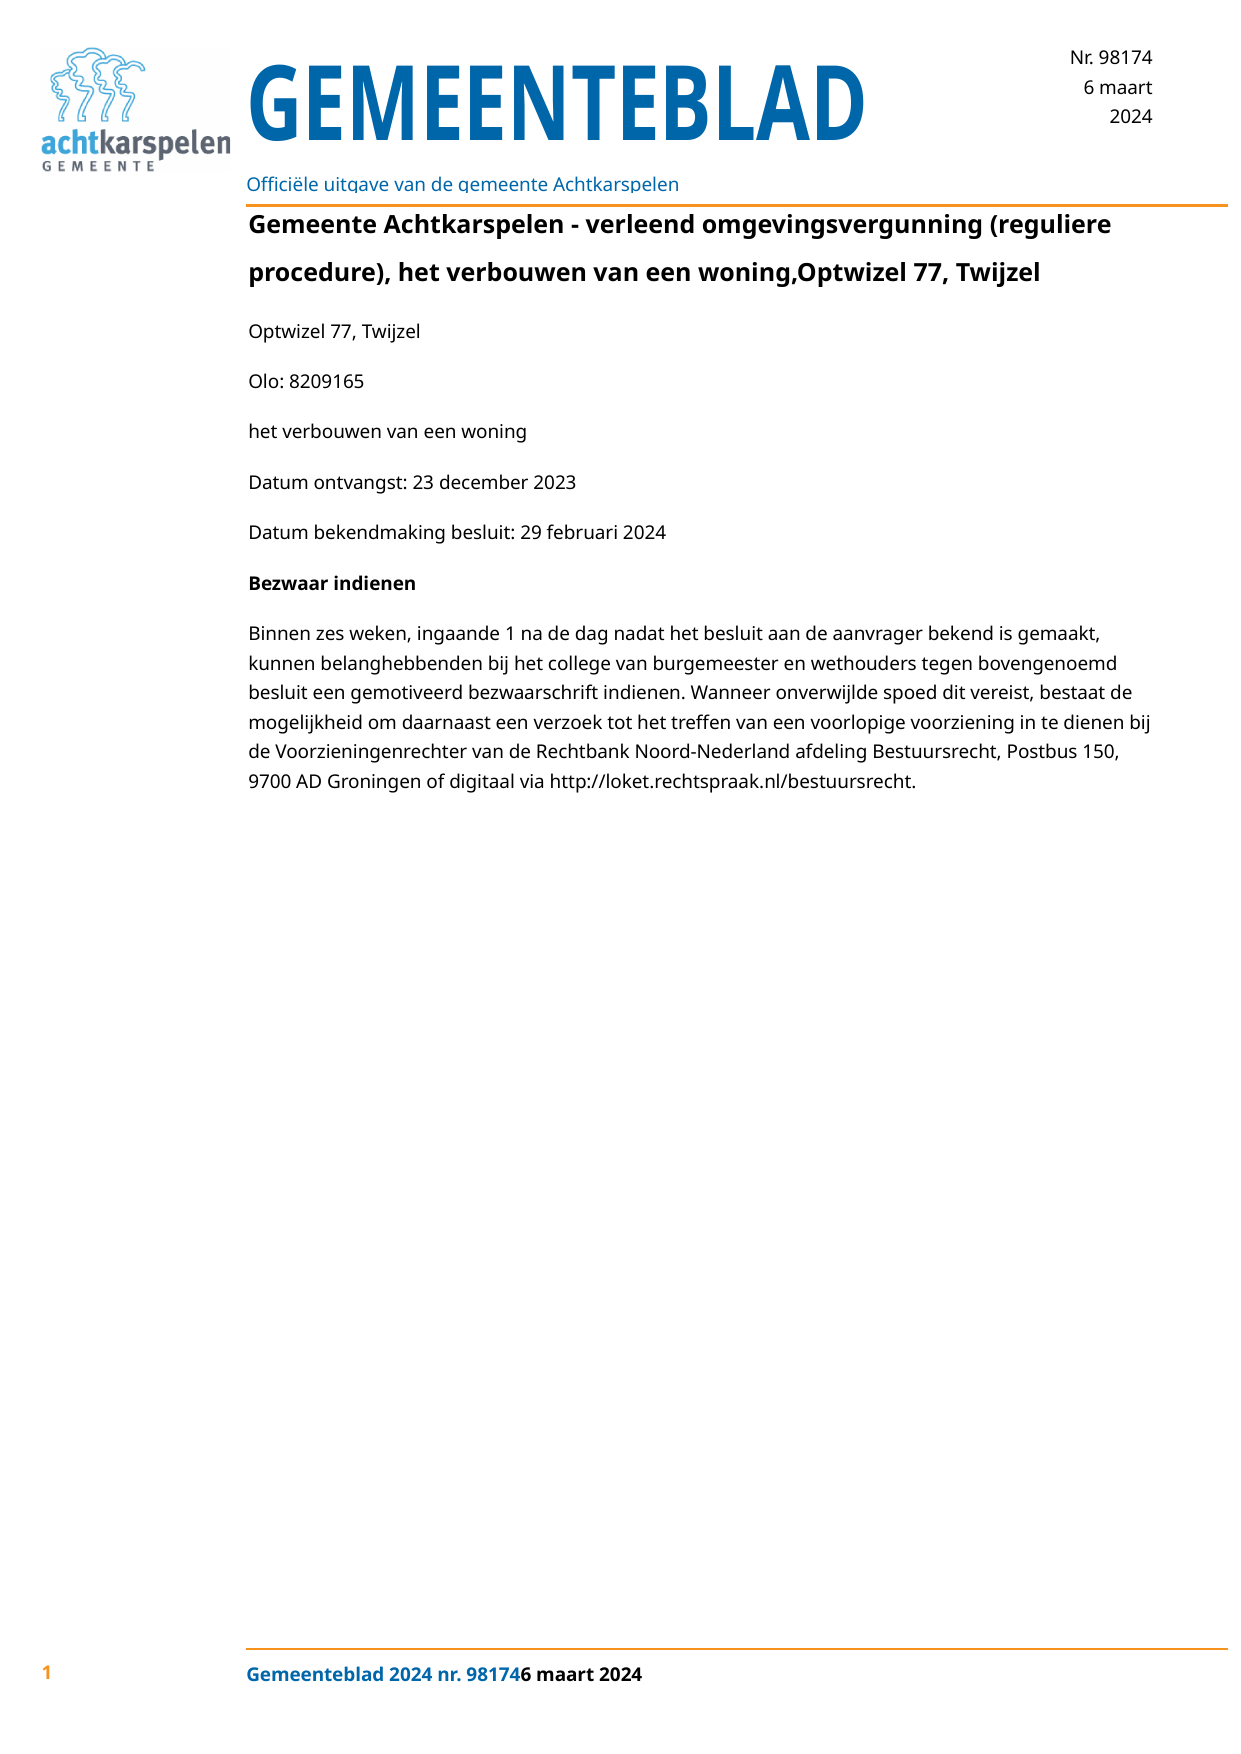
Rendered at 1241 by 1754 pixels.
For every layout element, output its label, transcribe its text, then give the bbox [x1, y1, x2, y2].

text Bezwaar indienen [248, 570, 1152, 596]
text Optwizel 77, Twijzel [248, 318, 1152, 344]
text Binnen zes weken, ingaande 1 na de dag nadat het besluit aan de aanvrager bekend is gemaakt, kunnen belanghebbenden bij het college van burgemeester en wethouders tegen bovengenoemd besluit een gemotiveerd bezwaarschrift indienen. Wanneer onverwijlde spoed dit vereist, bestaat de mogelijkheid om daarnaast een verzoek tot het treffen van een voorlopige voorziening in te dienen bij de Voorzieningenrechter van de Rechtbank Noord-Nederland afdeling Bestuursrecht, Postbus 150, 9700 AD Groningen of digitaal via http://loket.rechtspraak.nl/bestuursrecht. [248, 620, 1152, 794]
text Olo: 8209165 [248, 368, 1152, 394]
text Gemeente Achtkarspelen - verleend omgevingsvergunning (reguliere procedure), het verbouwen van een woning,Optwizel 77, Twijzel [248, 207, 1152, 288]
picture [41, 47, 231, 172]
text Datum bekendmaking besluit: 29 februari 2024 [248, 519, 1152, 545]
text Datum ontvangst: 23 december 2023 [248, 469, 1152, 495]
text het verbouwen van een woning [248, 419, 1152, 444]
